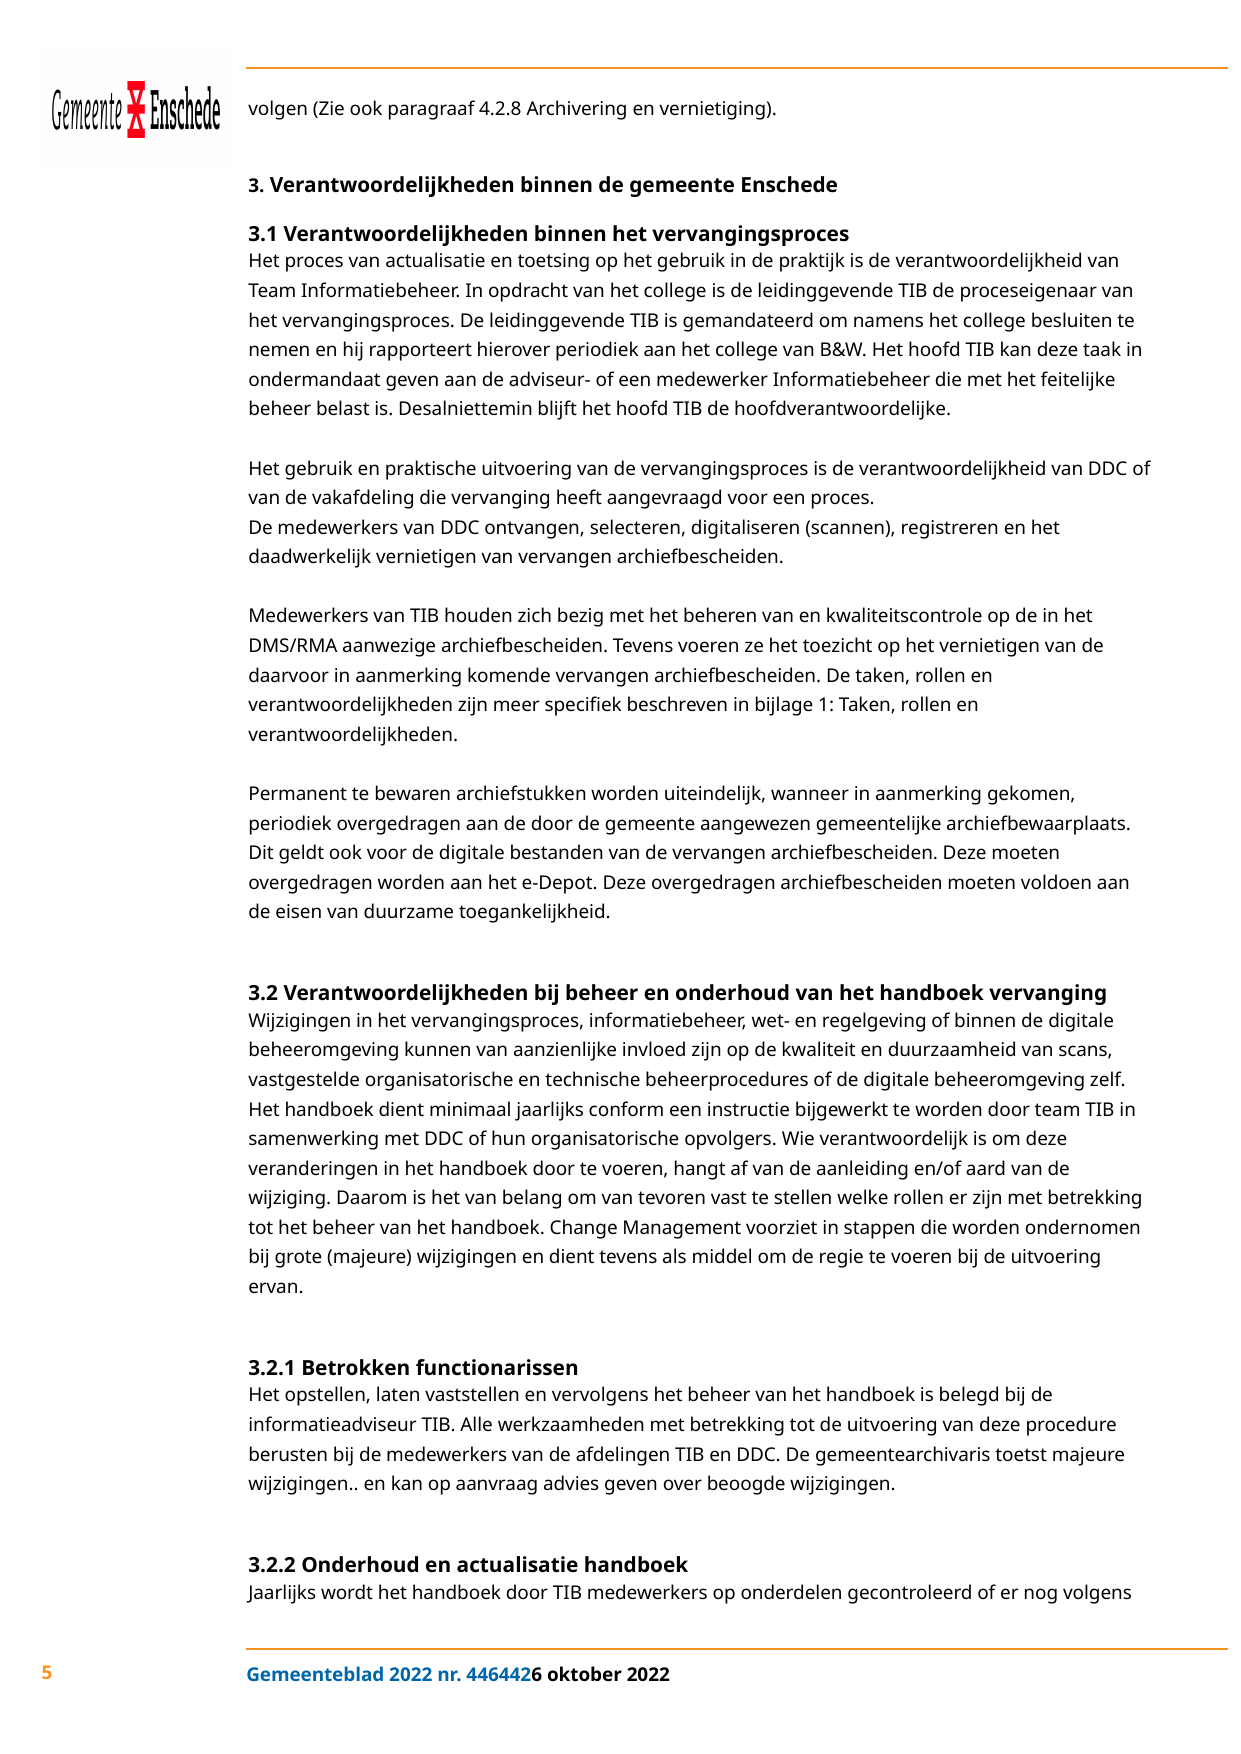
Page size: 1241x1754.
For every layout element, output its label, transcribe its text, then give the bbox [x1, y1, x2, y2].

text Het gebruik en praktische uitvoering van de vervangingsproces is de verantwoordelijkheid van DDC of van de vakafdeling die vervanging heeft aangevraagd voor een proces. [248, 455, 1152, 510]
text Wijzigingen in het vervangingsproces, informatiebeheer, wet- en regelgeving of binnen de digitale beheeromgeving kunnen van aanzienlijke invloed zijn op de kwaliteit en duurzaamheid van scans, vastgestelde organisatorische en technische beheerprocedures of de digitale beheeromgeving zelf. [248, 1007, 1152, 1092]
text Medewerkers van TIB houden zich bezig met het beheren van en kwaliteitscontrole op de in het DMS/RMA aanwezige archiefbescheiden. Tevens voeren ze het toezicht op het vernietigen van de daarvoor in aanmerking komende vervangen archiefbescheiden. De taken, rollen en verantwoordelijkheden zijn meer specifiek beschreven in bijlage 1: Taken, rollen en verantwoordelijkheden. [248, 603, 1152, 747]
text 3.2.2 Onderhoud en actualisatie handboek [248, 1550, 1152, 1579]
text Het proces van actualisatie en toetsing op het gebruik in de praktijk is de verantwoordelijkheid van Team Informatiebeheer. In opdracht van het college is de leidinggevende TIB de proceseigenaar van het vervangingsproces. De leidinggevende TIB is gemandateerd om namens het college besluiten te nemen en hij rapporteert hierover periodiek aan het college van B&W. Het hoofd TIB kan deze taak in ondermandaat geven aan de adviseur- of een medewerker Informatiebeheer die met het feitelijke beheer belast is. Desalniettemin blijft het hoofd TIB de hoofdverantwoordelijke. [248, 248, 1152, 421]
text 3.2 Verantwoordelijkheden bij beheer en onderhoud van het handboek vervanging [248, 978, 1152, 1007]
text Permanent te bewaren archiefstukken worden uiteindelijk, wanneer in aanmerking gekomen, periodiek overgedragen aan de door de gemeente aangewezen gemeentelijke archiefbewaarplaats. Dit geldt ook voor de digitale bestanden van de vervangen archiefbescheiden. Deze moeten overgedragen worden aan het e-Depot. Deze overgedragen archiefbescheiden moeten voldoen aan de eisen van duurzame toegankelijkheid. [248, 780, 1152, 924]
text 3.2.1 Betrokken functionarissen [248, 1353, 1152, 1382]
text De medewerkers van DDC ontvangen, selecteren, digitaliseren (scannen), registreren en het daadwerkelijk vernietigen van vervangen archiefbescheiden. [248, 514, 1152, 569]
text 3.1 Verantwoordelijkheden binnen het vervangingsproces [248, 219, 1152, 248]
text Het handboek dient minimaal jaarlijks conform een instructie bijgewerkt te worden door team TIB in samenwerking met DDC of hun organisatorische opvolgers. Wie verantwoordelijk is om deze veranderingen in het handboek door te voeren, hangt af van de aanleiding en/of aard van de wijziging. Daarom is het van belang om van tevoren vast te stellen welke rollen er zijn met betrekking tot het beheer van het handboek. Change Management voorziet in stappen die worden ondernomen bij grote (majeure) wijzigingen en dient tevens als middel om de regie te voeren bij de uitvoering ervan. [248, 1096, 1152, 1299]
text 3. Verantwoordelijkheden binnen de gemeente Enschede [248, 170, 1152, 198]
picture [41, 47, 231, 172]
text Jaarlijks wordt het handboek door TIB medewerkers op onderdelen gecontroleerd of er nog volgens [248, 1579, 1152, 1604]
text Het opstellen, laten vaststellen en vervolgens het beheer van het handboek is belegd bij de informatieadviseur TIB. Alle werkzaamheden met betrekking tot de uitvoering van deze procedure berusten bij de medewerkers van de afdelingen TIB en DDC. De gemeentearchivaris toetst majeure wijzigingen.. en kan op aanvraag advies geven over beoogde wijzigingen. [248, 1382, 1152, 1496]
text volgen (Zie ook paragraaf 4.2.8 Archivering en vernietiging). [248, 95, 1152, 121]
